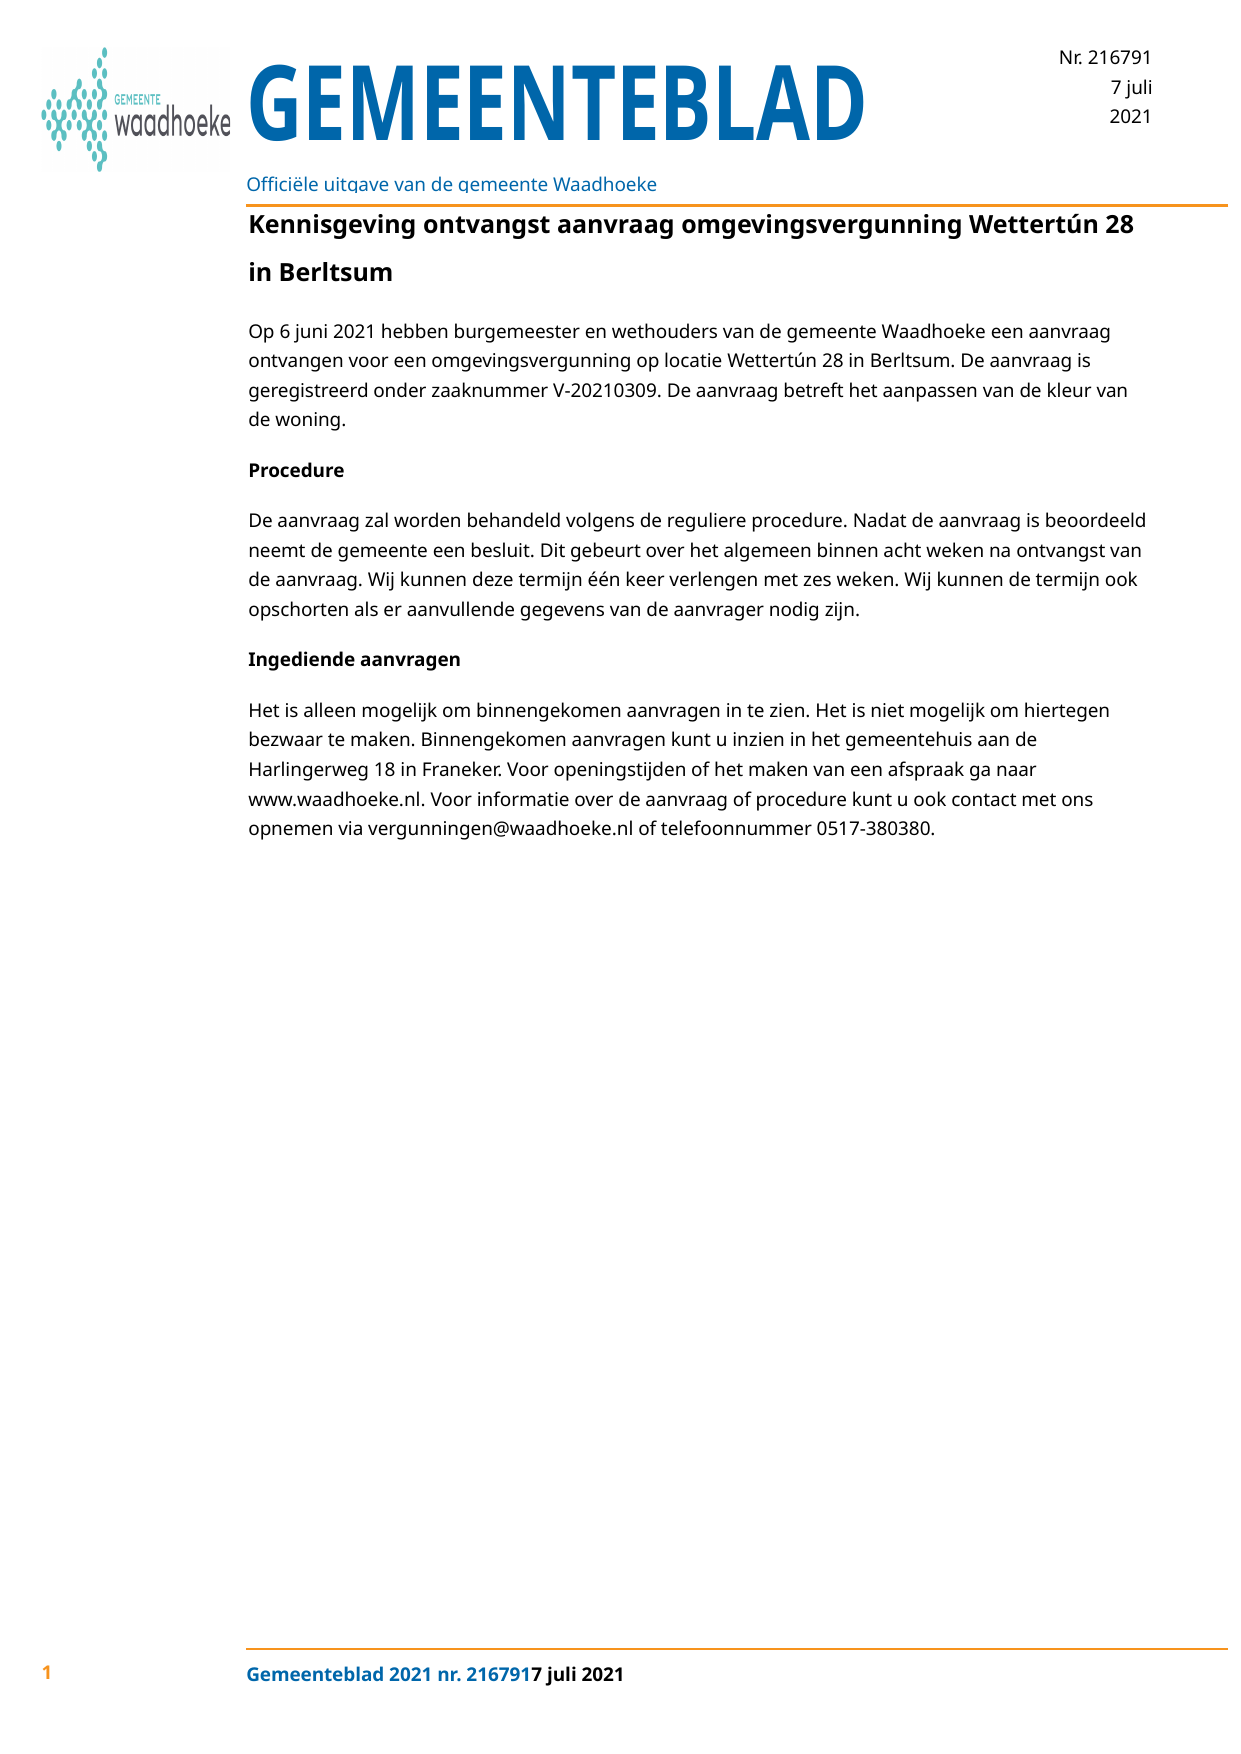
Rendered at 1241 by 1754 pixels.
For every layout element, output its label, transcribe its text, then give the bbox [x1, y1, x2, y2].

picture [41, 47, 231, 172]
text Kennisgeving ontvangst aanvraag omgevingsvergunning Wettertún 28 in Berltsum [248, 207, 1152, 288]
text Procedure [248, 457, 1152, 483]
text Ingediende aanvragen [248, 647, 1152, 672]
text Het is alleen mogelijk om binnengekomen aanvragen in te zien. Het is niet mogelijk om hiertegen bezwaar te maken. Binnengekomen aanvragen kunt u inzien in het gemeentehuis aan de Harlingerweg 18 in Franeker. Voor openingstijden of het maken van een afspraak ga naar www.waadhoeke.nl. Voor informatie over de aanvraag of procedure kunt u ook contact met ons opnemen via vergunningen@waadhoeke.nl of telefoonnummer 0517-380380. [248, 697, 1152, 841]
text Op 6 juni 2021 hebben burgemeester en wethouders van de gemeente Waadhoeke een aanvraag ontvangen voor een omgevingsvergunning op locatie Wettertún 28 in Berltsum. De aanvraag is geregistreerd onder zaaknummer V-20210309. De aanvraag betreft het aanpassen van de kleur van de woning. [248, 318, 1152, 432]
text De aanvraag zal worden behandeld volgens de reguliere procedure. Nadat de aanvraag is beoordeeld neemt de gemeente een besluit. Dit gebeurt over het algemeen binnen acht weken na ontvangst van de aanvraag. Wij kunnen deze termijn één keer verlengen met zes weken. Wij kunnen de termijn ook opschorten als er aanvullende gegevens van de aanvrager nodig zijn. [248, 507, 1152, 622]
